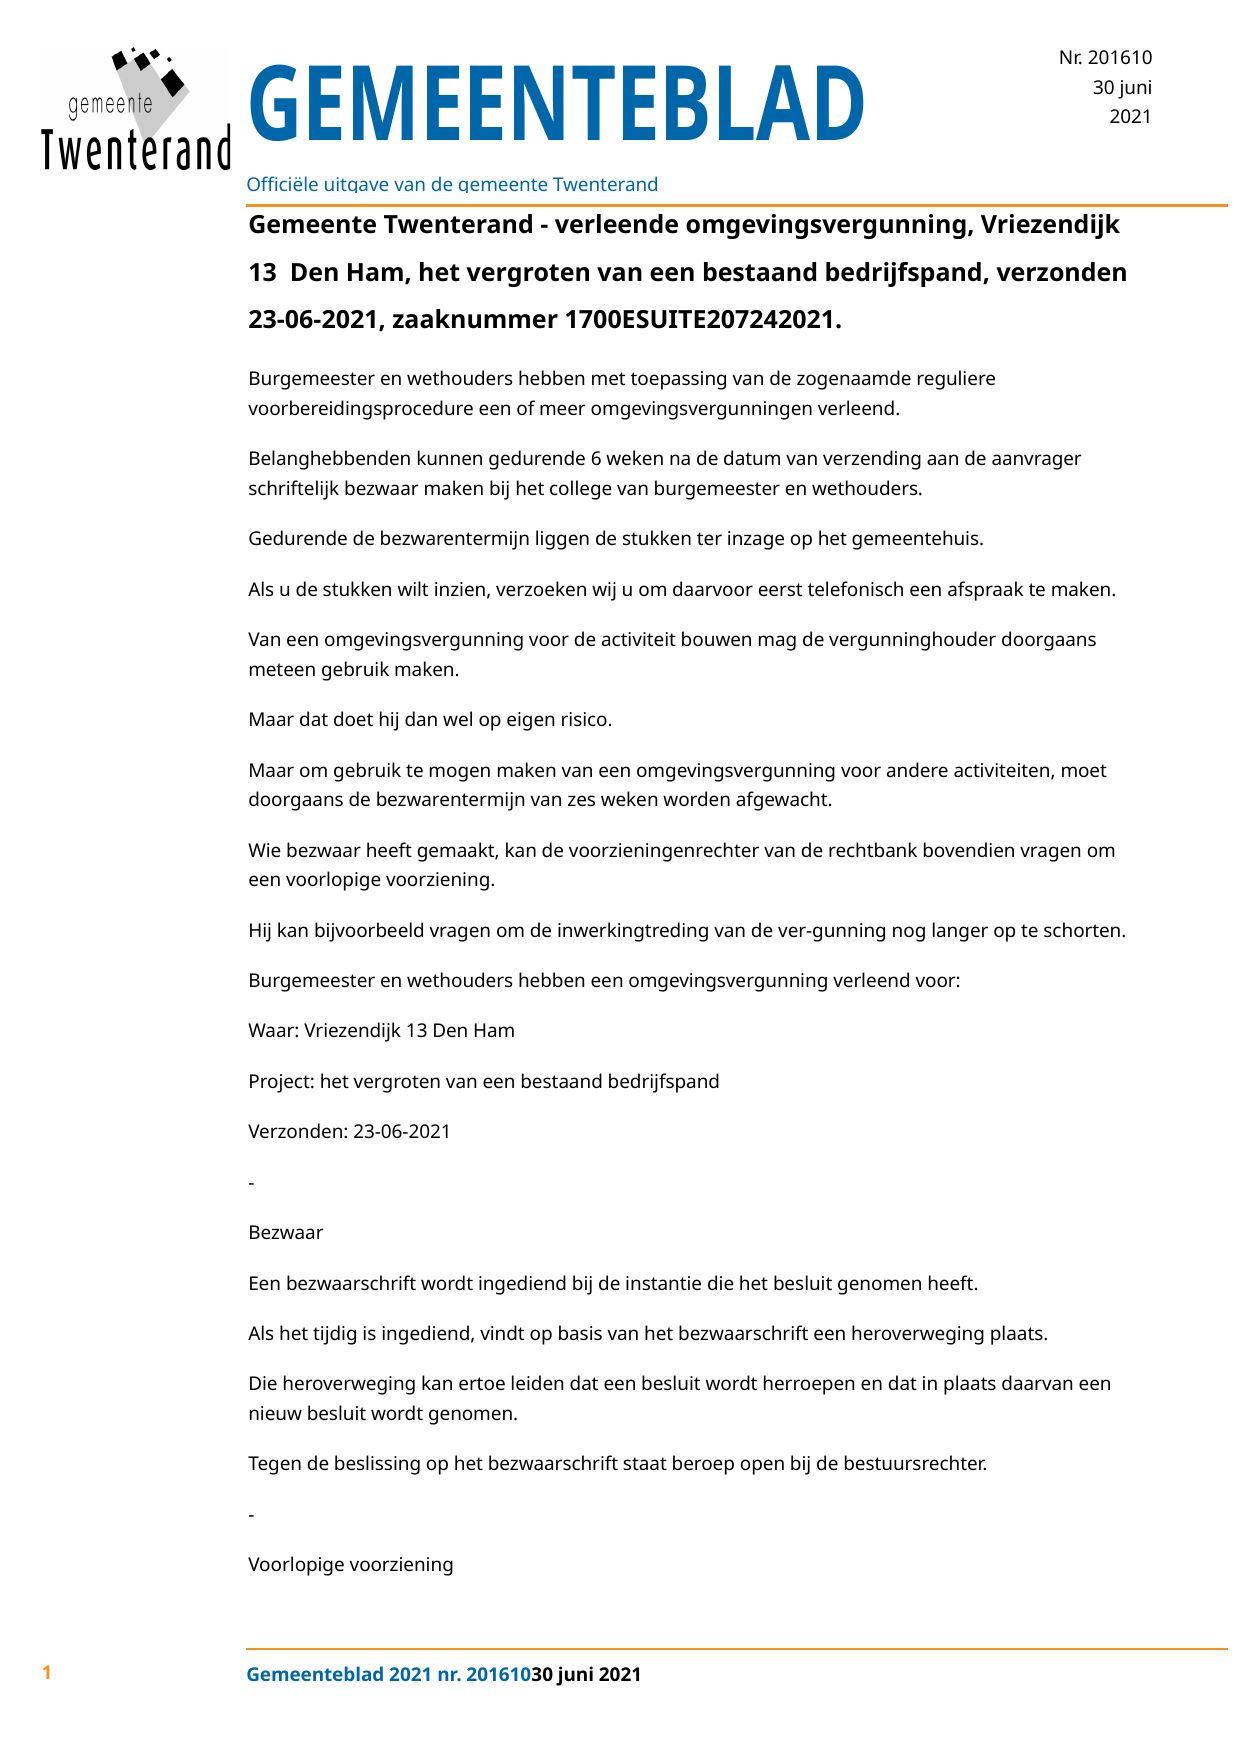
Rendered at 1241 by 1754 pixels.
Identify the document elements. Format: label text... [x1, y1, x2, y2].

text Burgemeester en wethouders hebben met toepassing van de zogenaamde reguliere voorbereidingsprocedure een of meer omgevingsvergunningen verleend. [248, 366, 1152, 421]
text Van een omgevingsvergunning voor de activiteit bouwen mag de vergunninghouder doorgaans meteen gebruik maken. [248, 626, 1152, 682]
text Bezwaar [248, 1219, 1152, 1245]
text Die heroverweging kan ertoe leiden dat een besluit wordt herroepen en dat in plaats daarvan een nieuw besluit wordt genomen. [248, 1371, 1152, 1426]
text Als het tijdig is ingediend, vindt op basis van het bezwaarschrift een heroverweging plaats. [248, 1320, 1152, 1346]
text - [248, 1501, 1152, 1527]
text Burgemeester en wethouders hebben een omgevingsvergunning verleend voor: [248, 967, 1152, 993]
text Tegen de beslissing op het bezwaarschrift staat beroep open bij de bestuursrechter. [248, 1451, 1152, 1476]
text Verzonden: 23-06-2021 [248, 1118, 1152, 1144]
text Hij kan bijvoorbeeld vragen om de inwerkingtreding van de ver-gunning nog langer op te schorten. [248, 917, 1152, 942]
text Gemeente Twenterand - verleende omgevingsvergunning, Vriezendijk 13 Den Ham, het vergroten van een bestaand bedrijfspand, verzonden 23-06-2021, zaaknummer 1700ESUITE207242021. [248, 207, 1152, 336]
text Belanghebbenden kunnen gedurende 6 weken na de datum van verzending aan de aanvrager schriftelijk bezwaar maken bij het college van burgemeester en wethouders. [248, 446, 1152, 501]
text Maar om gebruik te mogen maken van een omgevingsvergunning voor andere activiteiten, moet doorgaans de bezwarentermijn van zes weken worden afgewacht. [248, 757, 1152, 812]
text Wie bezwaar heeft gemaakt, kan de voorzieningenrechter van de rechtbank bovendien vragen om een voorlopige voorziening. [248, 837, 1152, 892]
picture [41, 47, 231, 172]
text Een bezwaarschrift wordt ingediend bij de instantie die het besluit genomen heeft. [248, 1270, 1152, 1295]
text Gedurende de bezwarentermijn liggen de stukken ter inzage op het gemeentehuis. [248, 526, 1152, 551]
text Voorlopige voorziening [248, 1551, 1152, 1577]
text Als u de stukken wilt inzien, verzoeken wij u om daarvoor eerst telefonisch een afspraak te maken. [248, 576, 1152, 602]
text Project: het vergroten van een bestaand bedrijfspand [248, 1068, 1152, 1094]
text - [248, 1169, 1152, 1194]
text Waar: Vriezendijk 13 Den Ham [248, 1018, 1152, 1043]
text Maar dat doet hij dan wel op eigen risico. [248, 706, 1152, 732]
